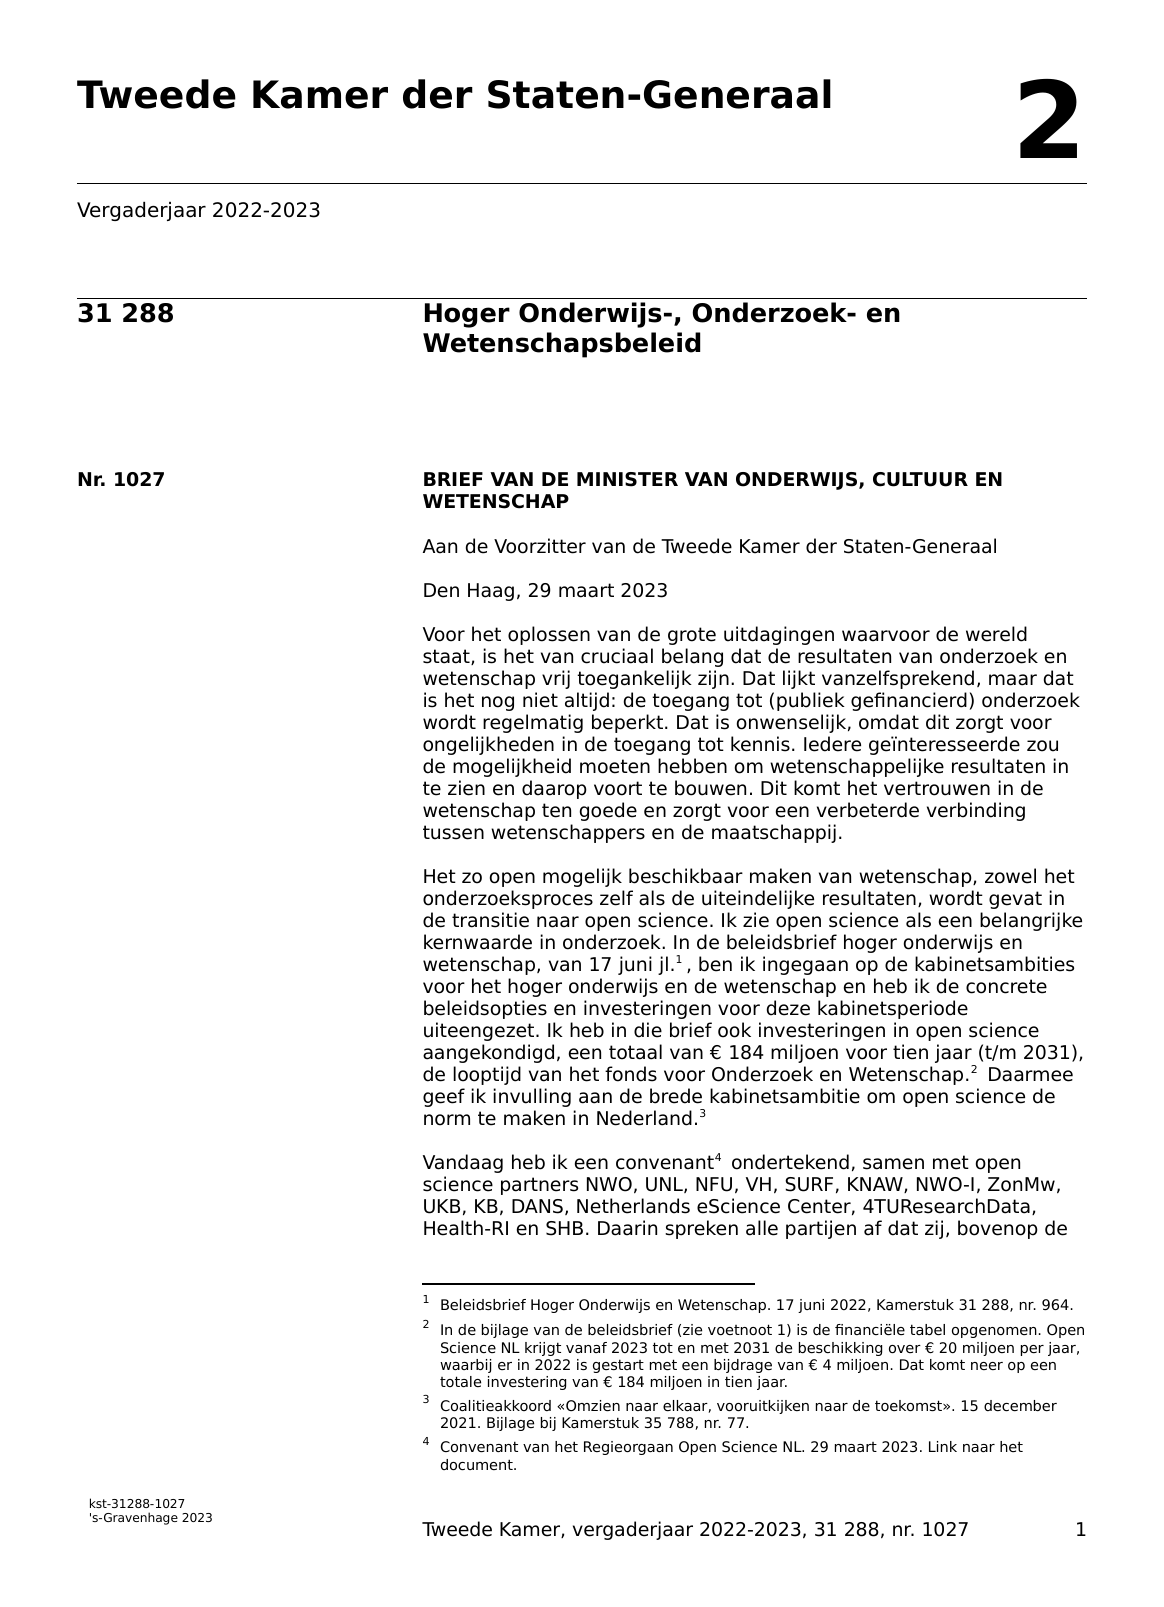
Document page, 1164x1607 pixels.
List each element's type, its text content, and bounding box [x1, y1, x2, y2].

text In de bijlage van de beleidsbrief (zie voetnoot 1) is de financiële tabel opgenomen. Open Science NL krijgt vanaf 2023 tot en met 2031 de beschikking over € 20 miljoen per jaar, waarbij er in 2022 is gestart met een bijdrage van € 4 miljoen. Dat komt neer op een totale investering van € 184 miljoen in tien jaar. [422, 1318, 1087, 1391]
table_cell Vergaderjaar 2022-2023 [77, 184, 1087, 298]
text Coalitieakkoord «Omzien naar elkaar, vooruitkijken naar de toekomst». 15 december 2021. Bijlage bij Kamerstuk 35 788, nr. 77. [422, 1393, 1087, 1432]
text kst-31288-1027 [88, 1497, 323, 1511]
text Voor het oplossen van de grote uitdagingen waarvoor de wereld staat, is het van cruciaal belang dat de resultaten van onderzoek en wetenschap vrij toegankelijk zijn. Dat lijkt vanzelfsprekend, maar dat is het nog niet altijd: de toegang tot (publiek gefinancierd) onderzoek wordt regelmatig beperkt. Dat is onwenselijk, omdat dit zorgt voor ongelijkheden in de toegang tot kennis. Iedere geïnteresseerde zou de mogelijkheid moeten hebben om wetenschappelijke resultaten in te zien en daarop voort te bouwen. Dit komt het vertrouwen in de wetenschap ten goede en zorgt voor een verbeterde verbinding tussen wetenschappers en de maatschappij. [422, 624, 1087, 844]
text Het zo open mogelijk beschikbaar maken van wetenschap, zowel het onderzoeksproces zelf als de uiteindelijke resultaten, wordt gevat in de transitie naar open science. Ik zie open science als een belangrijke kernwaarde in onderzoek. In de beleidsbrief hoger onderwijs en wetenschap, van 17 juni jl., ben ik ingegaan op de kabinetsambities voor het hoger onderwijs en de wetenschap en heb ik de concrete beleidsopties en investeringen voor deze kabinetsperiode uiteengezet. Ik heb in die brief ook investeringen in open science aangekondigd, een totaal van € 184 miljoen voor tien jaar (t/m 2031), de looptijd van het fonds voor Onderzoek en Wetenschap. Daarmee geef ik invulling aan de brede kabinetsambitie om open science de norm te maken in Nederland. [422, 866, 1087, 1129]
table_header 2 [886, 59, 1087, 183]
subtitle 31 288 Hoger Onderwijs-, Onderzoek- en Wetenschapsbeleid [77, 299, 1087, 358]
subtitle Nr. 1027 BRIEF VAN DE MINISTER VAN ONDERWIJS, CULTUUR EN WETENSCHAP [77, 469, 1087, 513]
text Convenant van het Regieorgaan Open Science NL. 29 maart 2023. Link naar het document. [422, 1435, 1087, 1474]
text Aan de Voorzitter van de Tweede Kamer der Staten-Generaal [422, 536, 1087, 557]
text Beleidsbrief Hoger Onderwijs en Wetenschap. 17 juni 2022, Kamerstuk 31 288, nr. 964. [422, 1293, 1087, 1315]
table_header Tweede Kamer der Staten-Generaal [77, 59, 886, 183]
text Vandaag heb ik een convenant ondertekend, samen met open science partners NWO, UNL, NFU, VH, SURF, KNAW, NWO-I, ZonMw, UKB, KB, DANS, Netherlands eScience Center, 4TUResearchData, Health-RI en SHB. Daarin spreken alle partijen af dat zij, bovenop de [422, 1152, 1087, 1240]
text Den Haag, 29 maart 2023 [422, 580, 1087, 602]
text 's-Gravenhage 2023 [88, 1511, 323, 1525]
